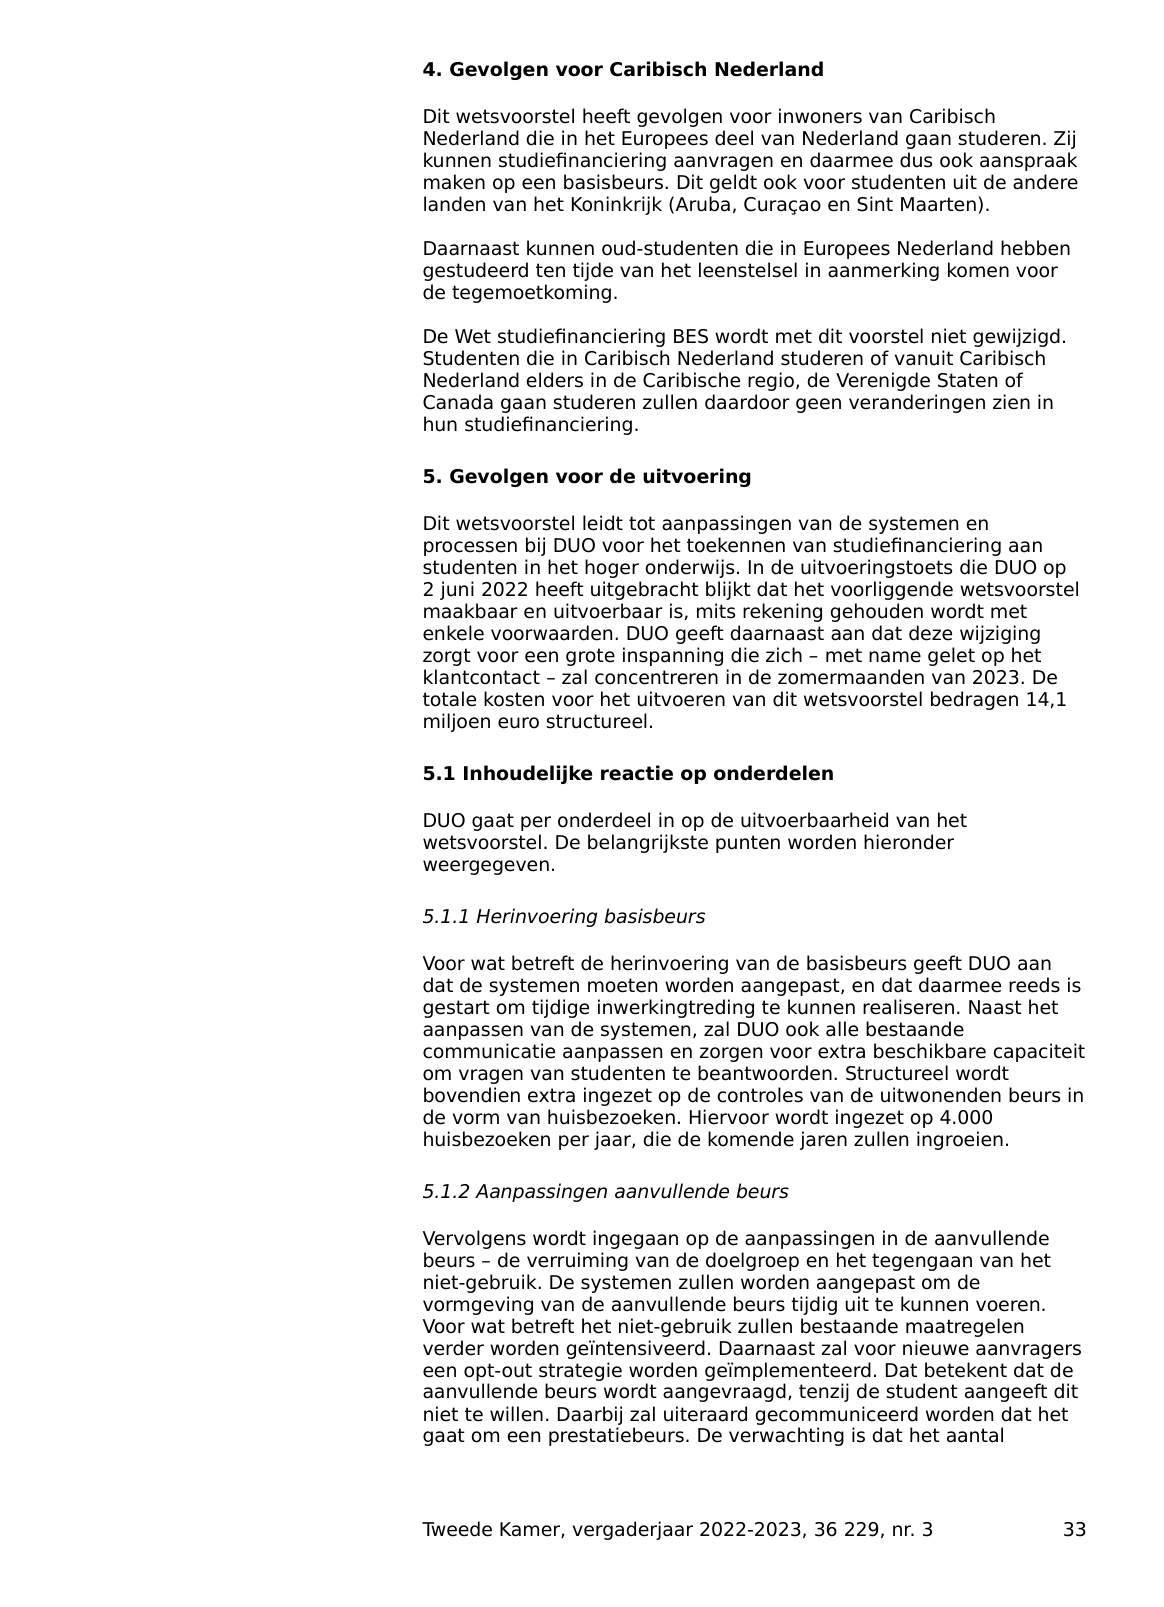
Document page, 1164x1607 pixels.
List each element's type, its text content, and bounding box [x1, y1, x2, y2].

text Dit wetsvoorstel heeft gevolgen voor inwoners van Caribisch Nederland die in het Europees deel van Nederland gaan studeren. Zij kunnen studiefinanciering aanvragen en daarmee dus ook aanspraak maken op een basisbeurs. Dit geldt ook voor studenten uit de andere landen van het Koninkrijk (Aruba, Curaçao en Sint Maarten). [422, 106, 1087, 216]
text Dit wetsvoorstel leidt tot aanpassingen van de systemen en processen bij DUO voor het toekennen van studiefinanciering aan studenten in het hoger onderwijs. In de uitvoeringstoets die DUO op 2 juni 2022 heeft uitgebracht blijkt dat het voorliggende wetsvoorstel maakbaar en uitvoerbaar is, mits rekening gehouden wordt met enkele voorwaarden. DUO geeft daarnaast aan dat deze wijziging zorgt voor een grote inspanning die zich – met name gelet op het klantcontact – zal concentreren in de zomermaanden van 2023. De totale kosten voor het uitvoeren van dit wetsvoorstel bedragen 14,1 miljoen euro structureel. [422, 513, 1087, 733]
subtitle 5.1.1 Herinvoering basisbeurs [422, 906, 1087, 928]
subtitle 5.1 Inhoudelijke reactie op onderdelen [422, 763, 1087, 785]
subtitle 5.1.2 Aanpassingen aanvullende beurs [422, 1181, 1087, 1203]
text Voor wat betreft de herinvoering van de basisbeurs geeft DUO aan dat de systemen moeten worden aangepast, en dat daarmee reeds is gestart om tijdige inwerkingtreding te kunnen realiseren. Naast het aanpassen van de systemen, zal DUO ook alle bestaande communicatie aanpassen en zorgen voor extra beschikbare capaciteit om vragen van studenten te beantwoorden. Structureel wordt bovendien extra ingezet op de controles van de uitwonenden beurs in de vorm van huisbezoeken. Hiervoor wordt ingezet op 4.000 huisbezoeken per jaar, die de komende jaren zullen ingroeien. [422, 953, 1087, 1151]
text Vervolgens wordt ingegaan op de aanpassingen in de aanvullende beurs – de verruiming van de doelgroep en het tegengaan van het niet-gebruik. De systemen zullen worden aangepast om de vormgeving van de aanvullende beurs tijdig uit te kunnen voeren. Voor wat betreft het niet-gebruik zullen bestaande maatregelen verder worden geïntensiveerd. Daarnaast zal voor nieuwe aanvragers een opt-out strategie worden geïmplementeerd. Dat betekent dat de aanvullende beurs wordt aangevraagd, tenzij de student aangeeft dit niet te willen. Daarbij zal uiteraard gecommuniceerd worden dat het gaat om een prestatiebeurs. De verwachting is dat het aantal [422, 1228, 1087, 1447]
text DUO gaat per onderdeel in op de uitvoerbaarheid van het wetsvoorstel. De belangrijkste punten worden hieronder weergegeven. [422, 810, 1087, 876]
subtitle 4. Gevolgen voor Caribisch Nederland [422, 59, 1087, 81]
text De Wet studiefinanciering BES wordt met dit voorstel niet gewijzigd. Studenten die in Caribisch Nederland studeren of vanuit Caribisch Nederland elders in de Caribische regio, de Verenigde Staten of Canada gaan studeren zullen daardoor geen veranderingen zien in hun studiefinanciering. [422, 326, 1087, 436]
subtitle 5. Gevolgen voor de uitvoering [422, 466, 1087, 488]
text Daarnaast kunnen oud-studenten die in Europees Nederland hebben gestudeerd ten tijde van het leenstelsel in aanmerking komen voor de tegemoetkoming. [422, 238, 1087, 304]
